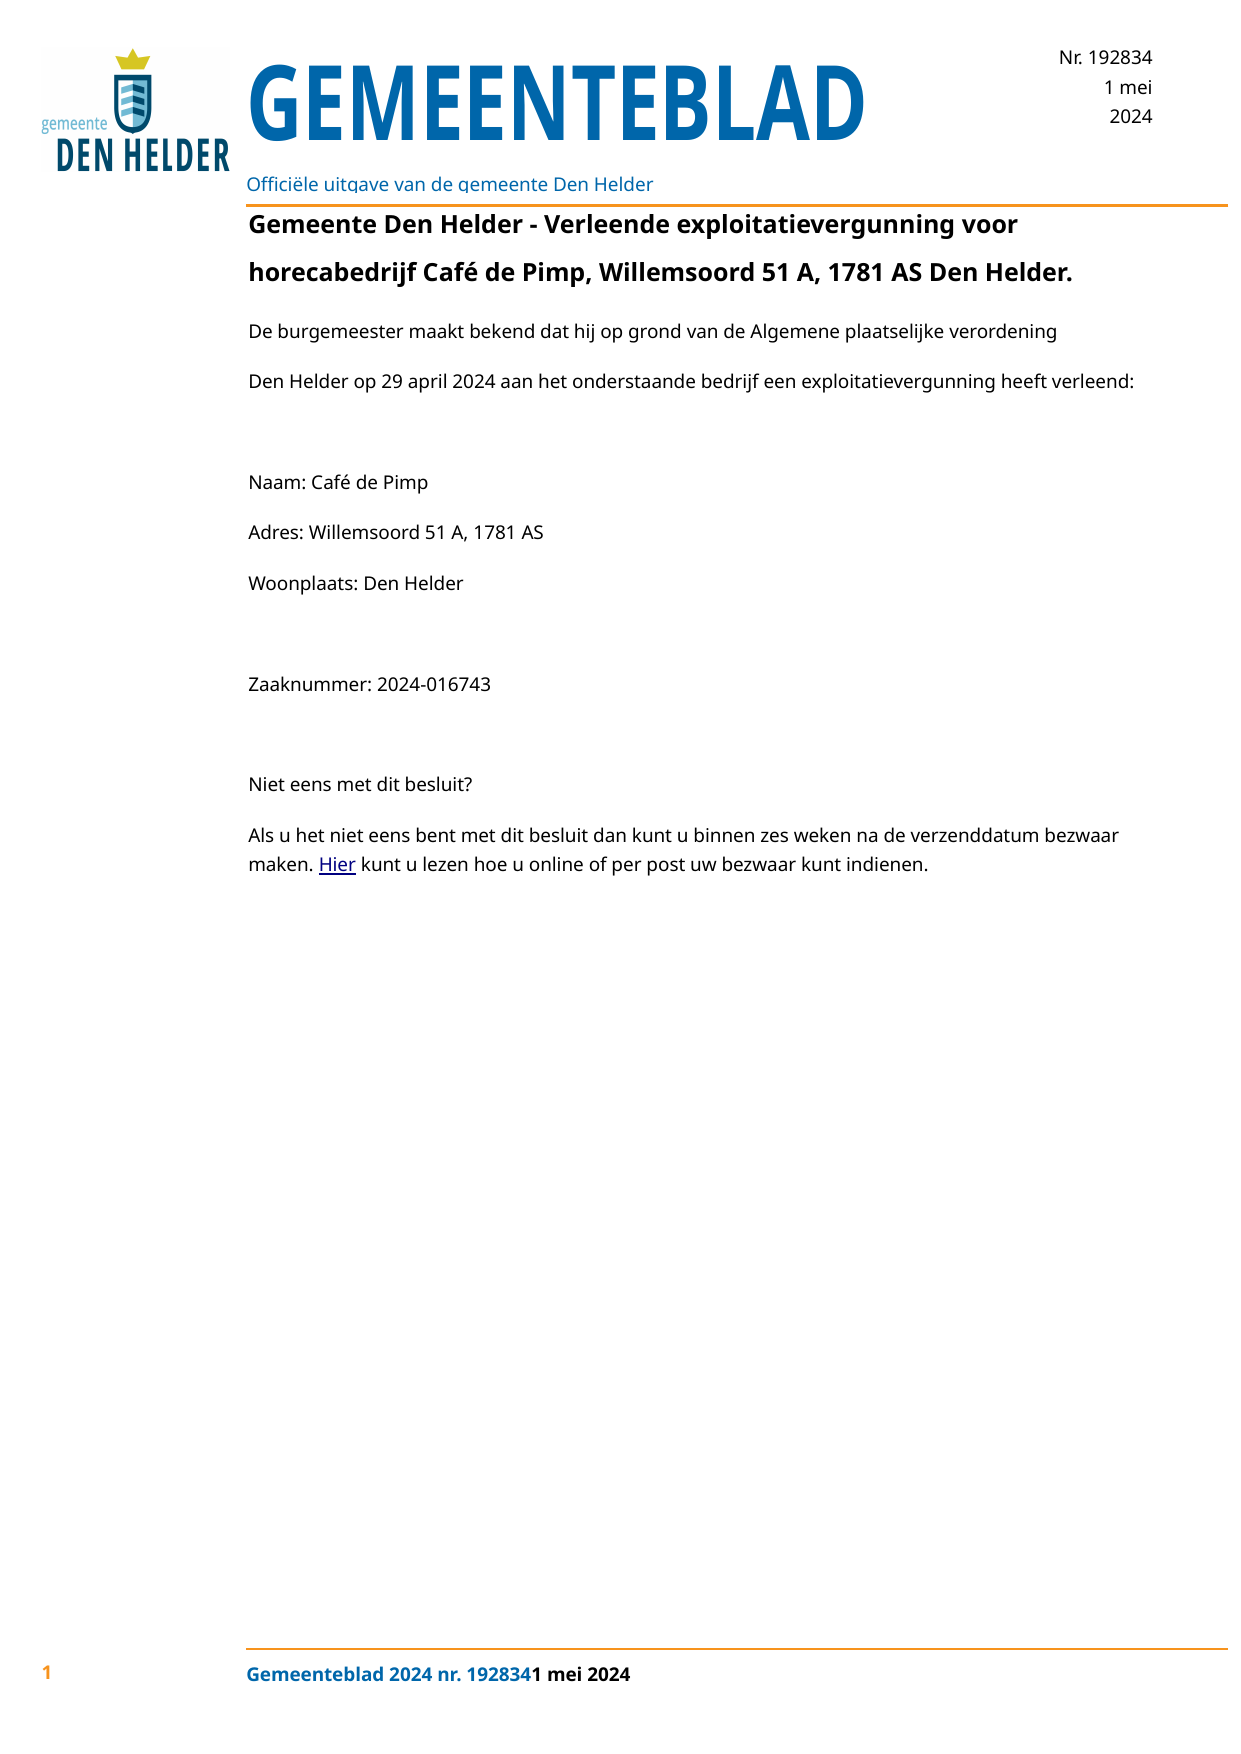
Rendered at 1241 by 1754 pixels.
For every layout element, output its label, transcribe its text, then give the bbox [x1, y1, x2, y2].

picture [41, 47, 231, 172]
picture [63, 144, 68, 165]
text De burgemeester maakt bekend dat hij op grond van de Algemene plaatselijke verordening [248, 318, 1152, 344]
text Woonplaats: Den Helder [248, 570, 1152, 596]
text Niet eens met dit besluit? [248, 772, 1152, 797]
picture [100, 154, 106, 172]
picture [130, 157, 135, 172]
text Adres: Willemsoord 51 A, 1781 AS [248, 519, 1152, 545]
text Naam: Café de Pimp [248, 469, 1152, 495]
text Zaaknummer: 2024-016743 [248, 671, 1152, 697]
text Den Helder op 29 april 2024 aan het onderstaande bedrijf een exploitatievergunning heeft verleend: [248, 368, 1152, 394]
picture [220, 160, 224, 172]
text Gemeente Den Helder - Verleende exploitatievergunning voor horecabedrijf Café de Pimp, Willemsoord 51 A, 1781 AS Den Helder. [248, 207, 1152, 288]
picture [182, 144, 187, 165]
text Als u het niet eens bent met dit besluit dan kunt u binnen zes weken na de verzenddatum bezwaar maken. Hier kunt u lezen hoe u online of per post uw bezwaar kunt indienen. [248, 822, 1152, 877]
